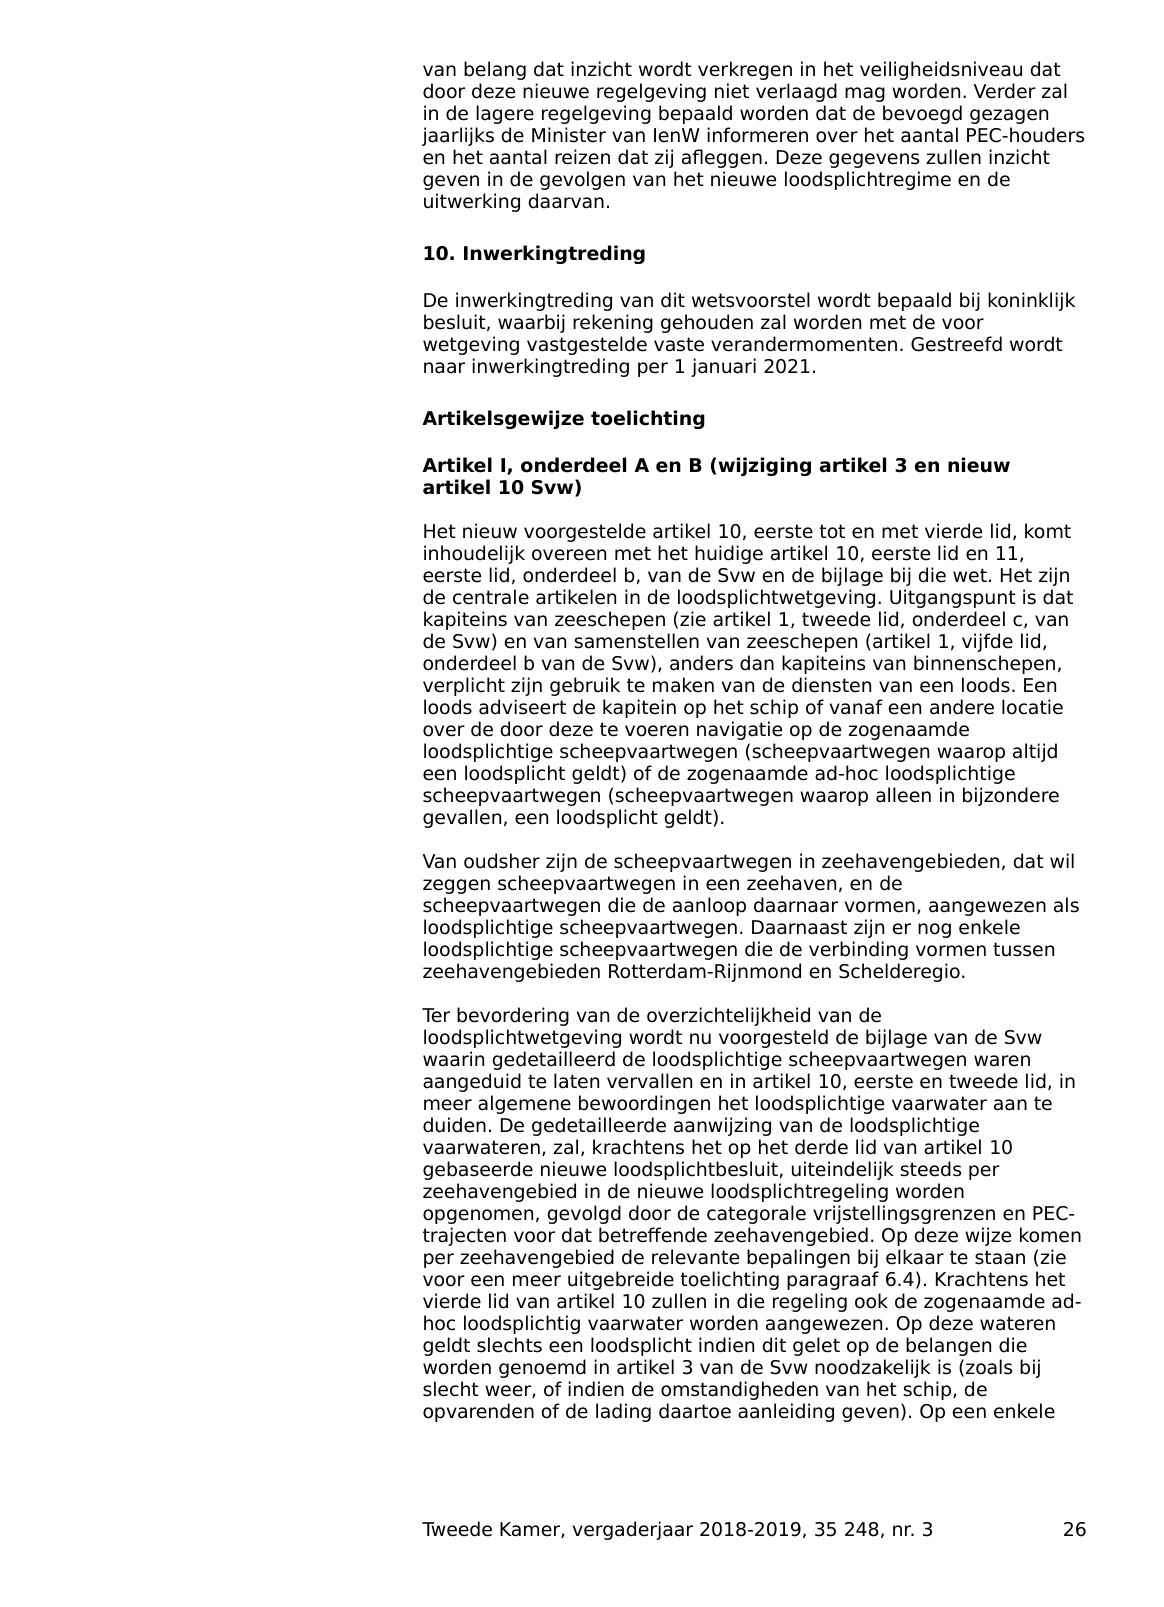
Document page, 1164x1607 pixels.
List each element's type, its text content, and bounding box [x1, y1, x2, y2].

text van belang dat inzicht wordt verkregen in het veiligheidsniveau dat door deze nieuwe regelgeving niet verlaagd mag worden. Verder zal in de lagere regelgeving bepaald worden dat de bevoegd gezagen jaarlijks de Minister van IenW informeren over het aantal PEC-houders en het aantal reizen dat zij afleggen. Deze gegevens zullen inzicht geven in de gevolgen van het nieuwe loodsplichtregime en de uitwerking daarvan. [422, 59, 1087, 213]
subtitle Artikelsgewijze toelichting [422, 408, 1087, 430]
text De inwerkingtreding van dit wetsvoorstel wordt bepaald bij koninklijk besluit, waarbij rekening gehouden zal worden met de voor wetgeving vastgestelde vaste verandermomenten. Gestreefd wordt naar inwerkingtreding per 1 januari 2021. [422, 290, 1087, 378]
text Van oudsher zijn de scheepvaartwegen in zeehavengebieden, dat wil zeggen scheepvaartwegen in een zeehaven, en de scheepvaartwegen die de aanloop daarnaar vormen, aangewezen als loodsplichtige scheepvaartwegen. Daarnaast zijn er nog enkele loodsplichtige scheepvaartwegen die de verbinding vormen tussen zeehavengebieden Rotterdam-Rijnmond en Schelderegio. [422, 851, 1087, 983]
text Ter bevordering van de overzichtelijkheid van de loodsplichtwetgeving wordt nu voorgesteld de bijlage van de Svw waarin gedetailleerd de loodsplichtige scheepvaartwegen waren aangeduid te laten vervallen en in artikel 10, eerste en tweede lid, in meer algemene bewoordingen het loodsplichtige vaarwater aan te duiden. De gedetailleerde aanwijzing van de loodsplichtige vaarwateren, zal, krachtens het op het derde lid van artikel 10 gebaseerde nieuwe loodsplichtbesluit, uiteindelijk steeds per zeehavengebied in de nieuwe loodsplichtregeling worden opgenomen, gevolgd door de categorale vrijstellingsgrenzen en PEC-trajecten voor dat betreffende zeehavengebied. Op deze wijze komen per zeehavengebied de relevante bepalingen bij elkaar te staan (zie voor een meer uitgebreide toelichting paragraaf 6.4). Krachtens het vierde lid van artikel 10 zullen in die regeling ook de zogenaamde ad-hoc loodsplichtig vaarwater worden aangewezen. Op deze wateren geldt slechts een loodsplicht indien dit gelet op de belangen die worden genoemd in artikel 3 van de Svw noodzakelijk is (zoals bij slecht weer, of indien de omstandigheden van het schip, de opvarenden of de lading daartoe aanleiding geven). Op een enkele [422, 1005, 1087, 1422]
text Het nieuw voorgestelde artikel 10, eerste tot en met vierde lid, komt inhoudelijk overeen met het huidige artikel 10, eerste lid en 11, eerste lid, onderdeel b, van de Svw en de bijlage bij die wet. Het zijn de centrale artikelen in de loodsplichtwetgeving. Uitgangspunt is dat kapiteins van zeeschepen (zie artikel 1, tweede lid, onderdeel c, van de Svw) en van samenstellen van zeeschepen (artikel 1, vijfde lid, onderdeel b van de Svw), anders dan kapiteins van binnenschepen, verplicht zijn gebruik te maken van de diensten van een loods. Een loods adviseert de kapitein op het schip of vanaf een andere locatie over de door deze te voeren navigatie op de zogenaamde loodsplichtige scheepvaartwegen (scheepvaartwegen waarop altijd een loodsplicht geldt) of de zogenaamde ad-hoc loodsplichtige scheepvaartwegen (scheepvaartwegen waarop alleen in bijzondere gevallen, een loodsplicht geldt). [422, 521, 1087, 829]
subtitle Artikel I, onderdeel A en B (wijziging artikel 3 en nieuw artikel 10 Svw) [422, 455, 1087, 499]
subtitle 10. Inwerkingtreding [422, 243, 1087, 265]
